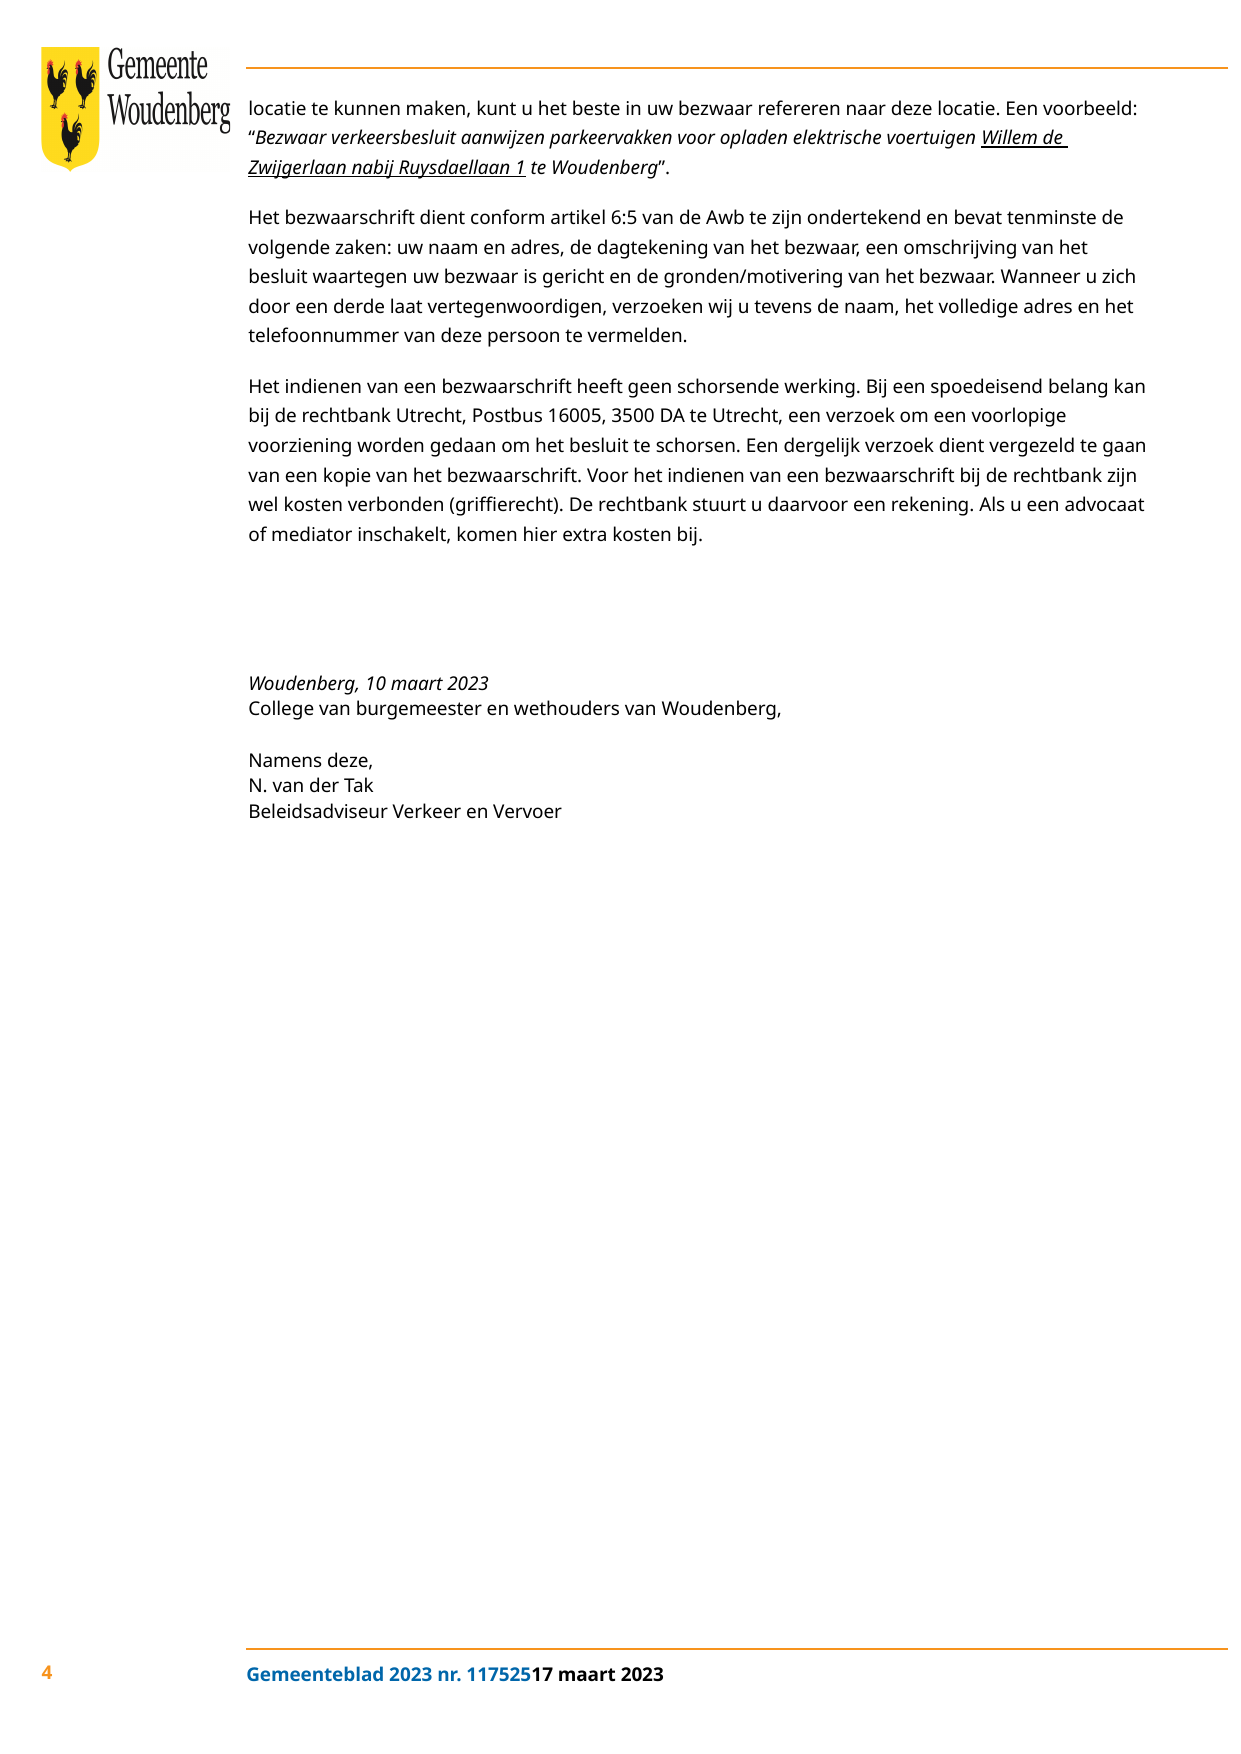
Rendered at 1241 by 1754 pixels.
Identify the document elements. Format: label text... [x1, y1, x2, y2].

text N. van der Tak [248, 773, 1152, 798]
text Het bezwaarschrift dient conform artikel 6:5 van de Awb te zijn ondertekend en bevat tenminste de volgende zaken: uw naam en adres, de dagtekening van het bezwaar, een omschrijving van het besluit waartegen uw bezwaar is gericht en de gronden/motivering van het bezwaar. Wanneer u zich door een derde laat vertegenwoordigen, verzoeken wij u tevens de naam, het volledige adres en het telefoonnummer van deze persoon te vermelden. [248, 204, 1152, 348]
text Het indienen van een bezwaarschrift heeft geen schorsende werking. Bij een spoedeisend belang kan bij de rechtbank Utrecht, Postbus 16005, 3500 DA te Utrecht, een verzoek om een voorlopige voorziening worden gedaan om het besluit te schorsen. Een dergelijk verzoek dient vergezeld te gaan van een kopie van het bezwaarschrift. Voor het indienen van een bezwaarschrift bij de rechtbank zijn wel kosten verbonden (griffierecht). De rechtbank stuurt u daarvoor een rekening. Als u een advocaat of mediator inschakelt, komen hier extra kosten bij. [248, 373, 1152, 547]
text locatie te kunnen maken, kunt u het beste in uw bezwaar refereren naar deze locatie. Een voorbeeld: “Bezwaar verkeersbesluit aanwijzen parkeervakken voor opladen elektrische voertuigen Willem de Zwijgerlaan nabij Ruysdaellaan 1 te Woudenberg”. [248, 95, 1152, 180]
text Namens deze, [248, 747, 1152, 773]
picture [41, 47, 231, 172]
text Woudenberg, 10 maart 2023 [248, 670, 1152, 695]
text Beleidsadviseur Verkeer en Vervoer [248, 798, 1152, 824]
text College van burgemeester en wethouders van Woudenberg, [248, 695, 1152, 721]
